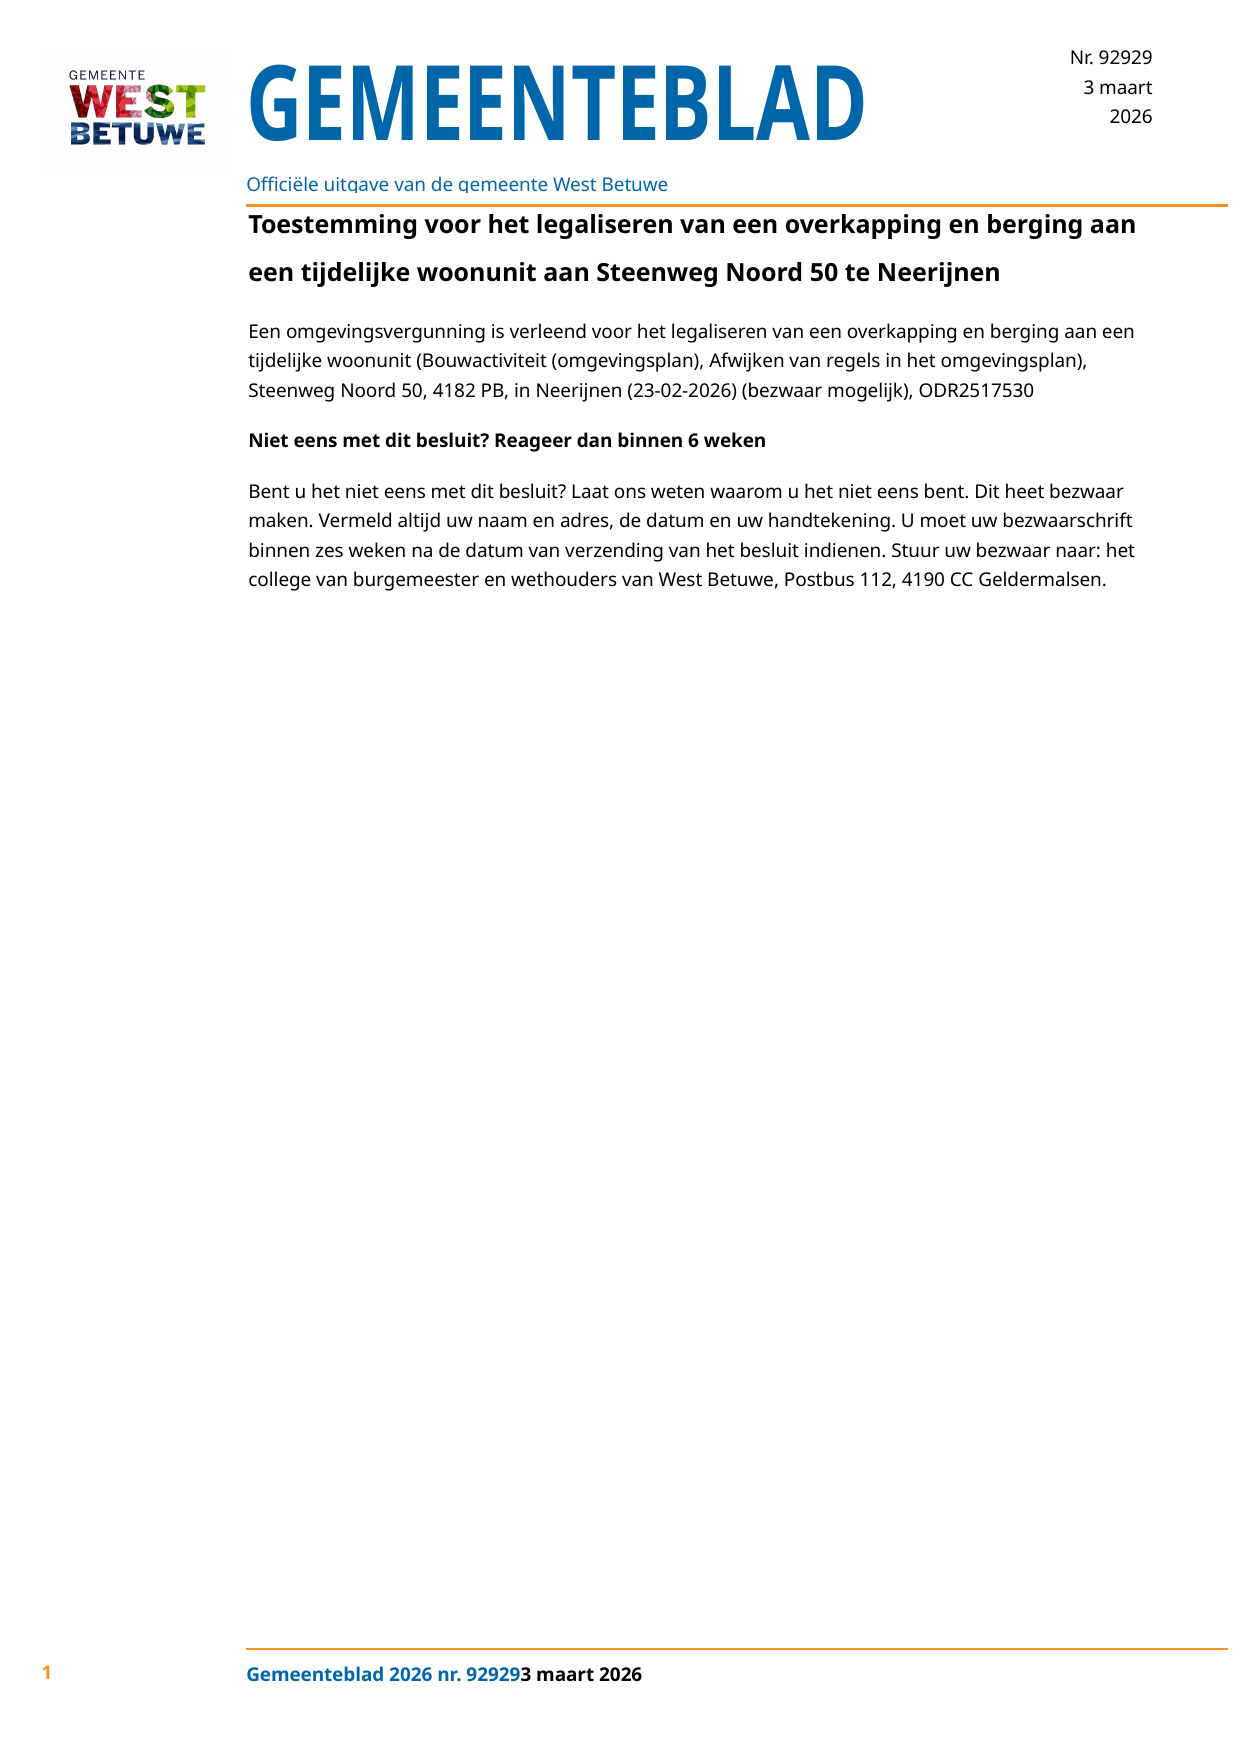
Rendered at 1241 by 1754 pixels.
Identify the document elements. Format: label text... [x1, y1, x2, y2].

picture [41, 47, 231, 172]
text Toestemming voor het legaliseren van een overkapping en berging aan een tijdelijke woonunit aan Steenweg Noord 50 te Neerijnen [248, 207, 1152, 288]
text Niet eens met dit besluit? Reageer dan binnen 6 weken [248, 427, 1152, 453]
text Bent u het niet eens met dit besluit? Laat ons weten waarom u het niet eens bent. Dit heet bezwaar maken. Vermeld altijd uw naam en adres, de datum en uw handtekening. U moet uw bezwaarschrift binnen zes weken na de datum van verzending van het besluit indienen. Stuur uw bezwaar naar: het college van burgemeester en wethouders van West Betuwe, Postbus 112, 4190 CC Geldermalsen. [248, 478, 1152, 592]
text Een omgevingsvergunning is verleend voor het legaliseren van een overkapping en berging aan een tijdelijke woonunit (Bouwactiviteit (omgevingsplan), Afwijken van regels in het omgevingsplan), Steenweg Noord 50, 4182 PB, in Neerijnen (23-02-2026) (bezwaar mogelijk), ODR2517530 [248, 318, 1152, 403]
